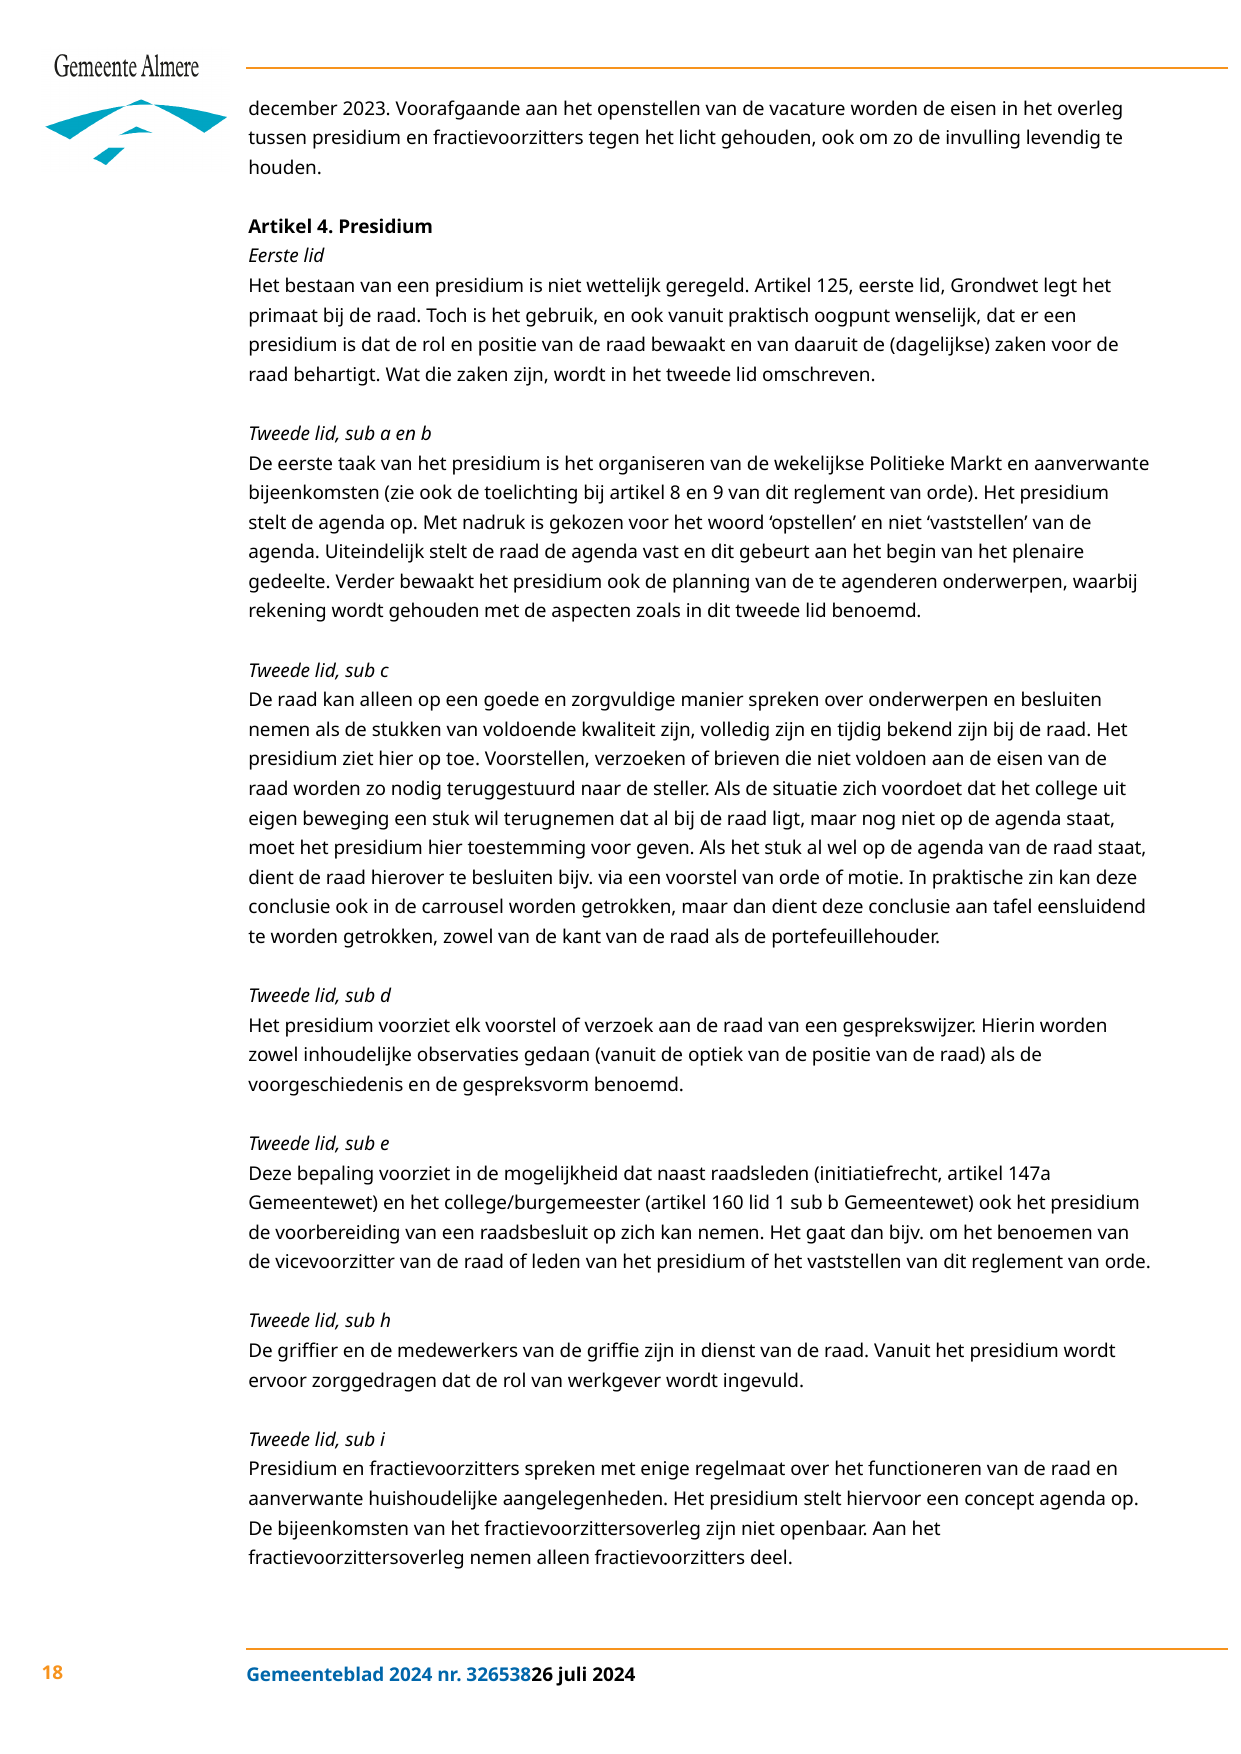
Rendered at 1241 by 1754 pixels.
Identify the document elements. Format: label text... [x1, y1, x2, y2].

text Het bestaan van een presidium is niet wettelijk geregeld. Artikel 125, eerste lid, Grondwet legt het primaat bij de raad. Toch is het gebruik, en ook vanuit praktisch oogpunt wenselijk, dat er een presidium is dat de rol en positie van de raad bewaakt en van daaruit de (dagelijkse) zaken voor de raad behartigt. Wat die zaken zijn, wordt in het tweede lid omschreven. [248, 272, 1152, 387]
text Tweede lid, sub c [248, 657, 1152, 683]
text De griffier en de medewerkers van de griffie zijn in dienst van de raad. Vanuit het presidium wordt ervoor zorggedragen dat de rol van werkgever wordt ingevuld. [248, 1337, 1152, 1393]
text Tweede lid, sub h [248, 1308, 1152, 1333]
text Deze bepaling voorziet in de mogelijkheid dat naast raadsleden (initiatiefrecht, artikel 147a Gemeentewet) en het college/burgemeester (artikel 160 lid 1 sub b Gemeentewet) ook het presidium de voorbereiding van een raadsbesluit op zich kan nemen. Het gaat dan bijv. om het benoemen van de vicevoorzitter van de raad of leden van het presidium of het vaststellen van dit reglement van orde. [248, 1160, 1152, 1274]
text Presidium en fractievoorzitters spreken met enige regelmaat over het functioneren van de raad en aanverwante huishoudelijke aangelegenheden. Het presidium stelt hiervoor een concept agenda op. De bijeenkomsten van het fractievoorzittersoverleg zijn niet openbaar. Aan het fractievoorzittersoverleg nemen alleen fractievoorzitters deel. [248, 1456, 1152, 1570]
picture [41, 47, 231, 172]
text Tweede lid, sub d [248, 982, 1152, 1008]
text Tweede lid, sub e [248, 1130, 1152, 1156]
text Eerste lid [248, 243, 1152, 268]
text Het presidium voorziet elk voorstel of verzoek aan de raad van een gesprekswijzer. Hierin worden zowel inhoudelijke observaties gedaan (vanuit de optiek van de positie van de raad) als de voorgeschiedenis en de gespreksvorm benoemd. [248, 1012, 1152, 1097]
text Artikel 4. Presidium [248, 213, 1152, 239]
text Tweede lid, sub a en b [248, 420, 1152, 446]
text De eerste taak van het presidium is het organiseren van de wekelijkse Politieke Markt en aanverwante bijeenkomsten (zie ook de toelichting bij artikel 8 en 9 van dit reglement van orde). Het presidium stelt de agenda op. Met nadruk is gekozen voor het woord ‘opstellen’ en niet ‘vaststellen’ van de agenda. Uiteindelijk stelt de raad de agenda vast en dit gebeurt aan het begin van het plenaire gedeelte. Verder bewaakt het presidium ook de planning van de te agenderen onderwerpen, waarbij rekening wordt gehouden met de aspecten zoals in dit tweede lid benoemd. [248, 450, 1152, 623]
text Tweede lid, sub i [248, 1426, 1152, 1452]
text december 2023. Voorafgaande aan het openstellen van de vacature worden de eisen in het overleg tussen presidium en fractievoorzitters tegen het licht gehouden, ook om zo de invulling levendig te houden. [248, 95, 1152, 180]
text De raad kan alleen op een goede en zorgvuldige manier spreken over onderwerpen en besluiten nemen als de stukken van voldoende kwaliteit zijn, volledig zijn en tijdig bekend zijn bij de raad. Het presidium ziet hier op toe. Voorstellen, verzoeken of brieven die niet voldoen aan de eisen van de raad worden zo nodig teruggestuurd naar de steller. Als de situatie zich voordoet dat het college uit eigen beweging een stuk wil terugnemen dat al bij de raad ligt, maar nog niet op de agenda staat, moet het presidium hier toestemming voor geven. Als het stuk al wel op de agenda van de raad staat, dient de raad hierover te besluiten bijv. via een voorstel van orde of motie. In praktische zin kan deze conclusie ook in de carrousel worden getrokken, maar dan dient deze conclusie aan tafel eensluidend te worden getrokken, zowel van de kant van de raad als de portefeuillehouder. [248, 686, 1152, 949]
